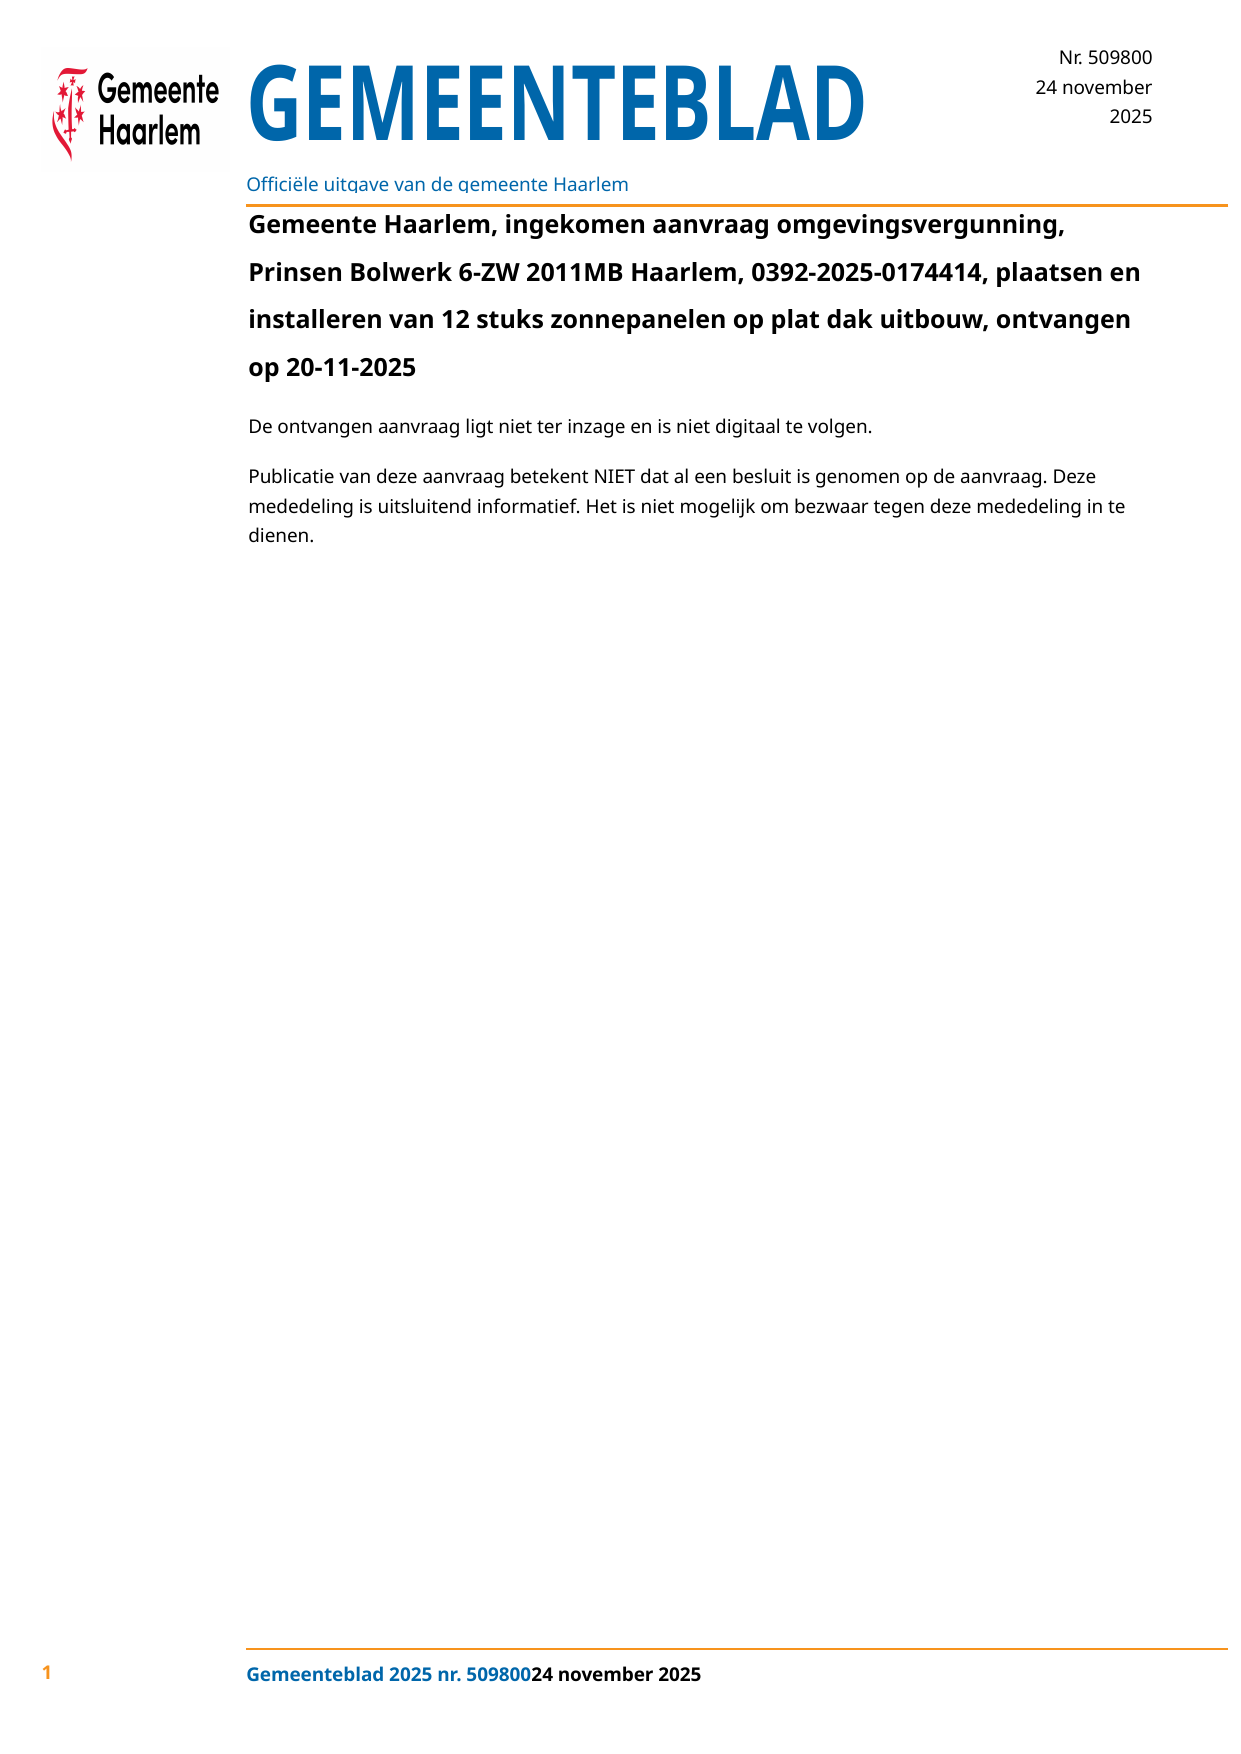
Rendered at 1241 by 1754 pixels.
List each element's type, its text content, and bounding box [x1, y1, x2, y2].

text De ontvangen aanvraag ligt niet ter inzage en is niet digitaal te volgen. [248, 413, 1152, 439]
text Publicatie van deze aanvraag betekent NIET dat al een besluit is genomen op de aanvraag. Deze mededeling is uitsluitend informatief. Het is niet mogelijk om bezwaar tegen deze mededeling in te dienen. [248, 463, 1152, 548]
text Gemeente Haarlem, ingekomen aanvraag omgevingsvergunning, Prinsen Bolwerk 6-ZW 2011MB Haarlem, 0392-2025-0174414, plaatsen en installeren van 12 stuks zonnepanelen op plat dak uitbouw, ontvangen op 20-11-2025 [248, 207, 1152, 384]
picture [41, 47, 231, 172]
